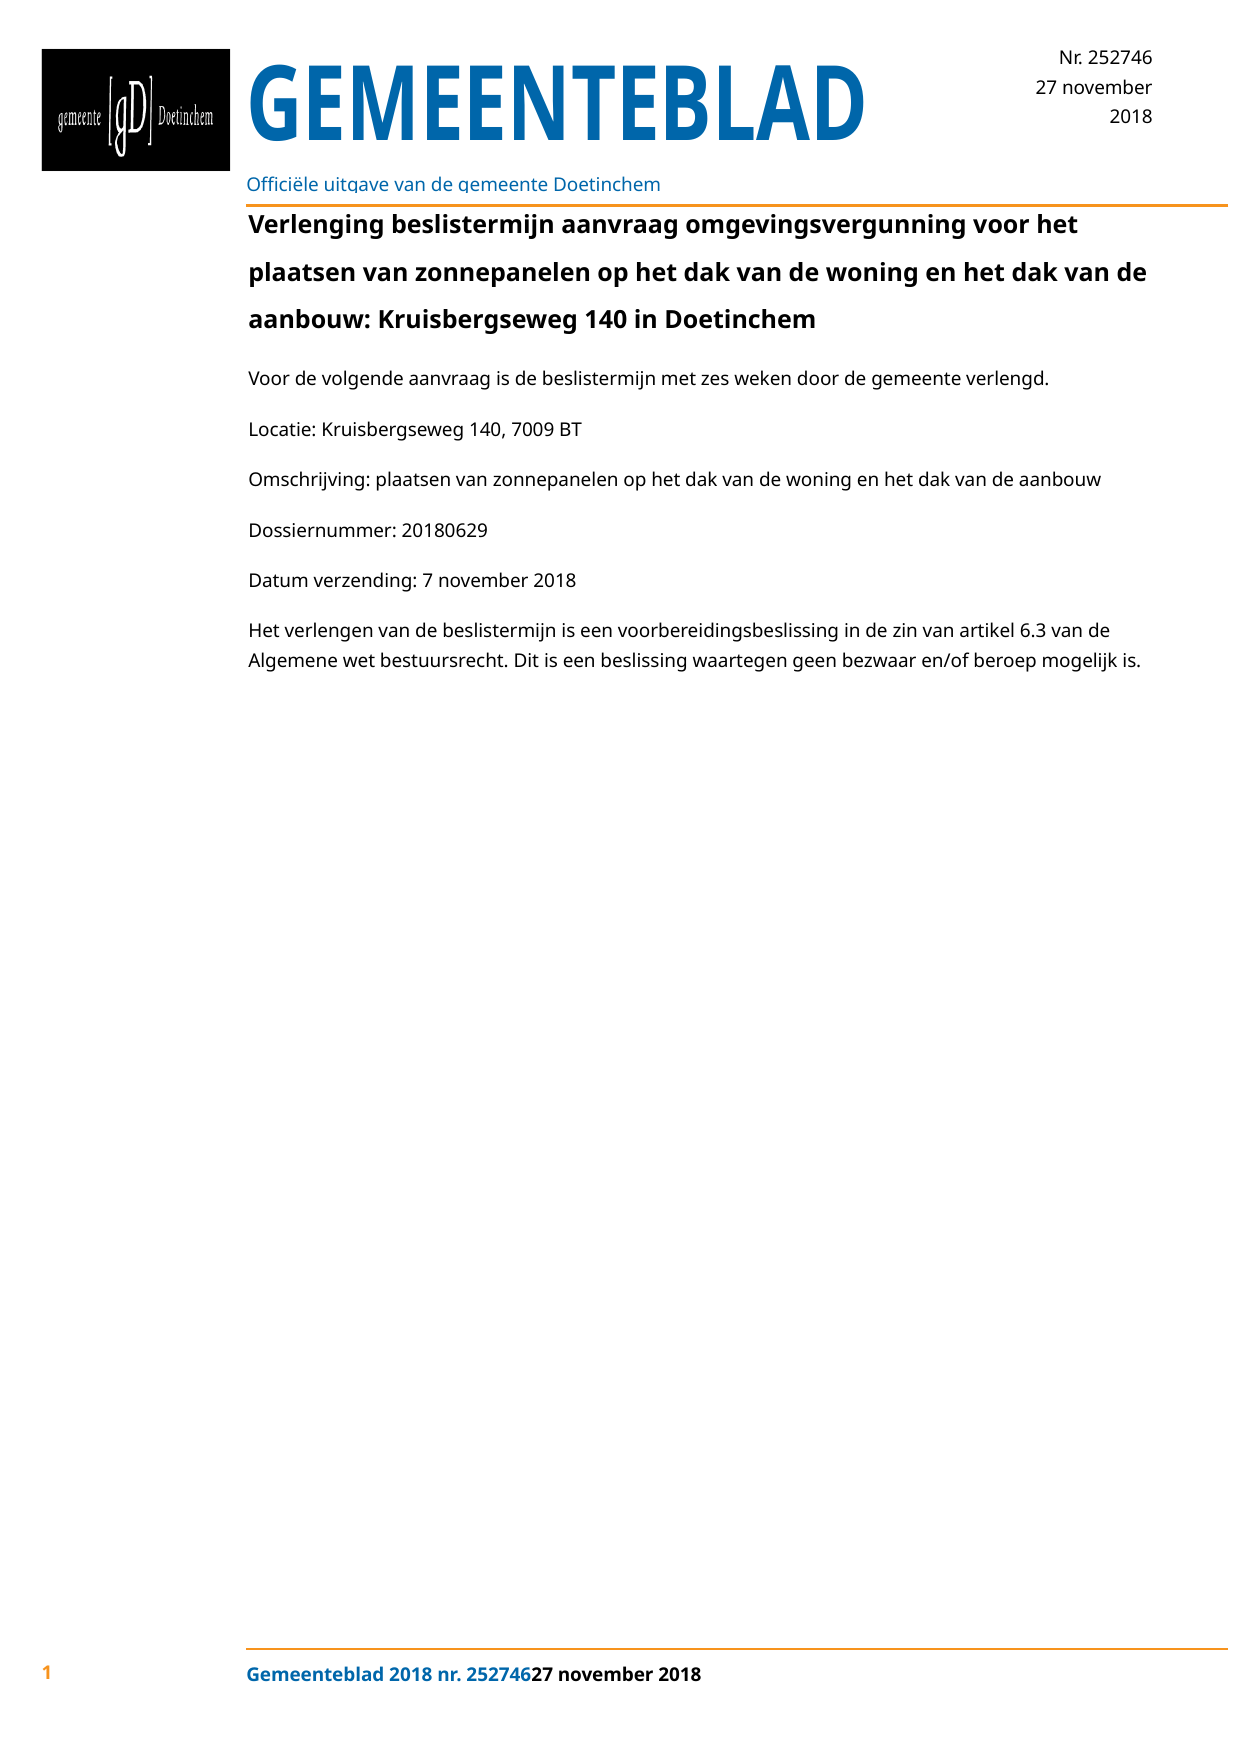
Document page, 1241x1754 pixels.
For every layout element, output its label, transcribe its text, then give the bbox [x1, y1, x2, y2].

text Omschrijving: plaatsen van zonnepanelen op het dak van de woning en het dak van de aanbouw [248, 466, 1152, 492]
text Dossiernummer: 20180629 [248, 517, 1152, 542]
picture [41, 47, 231, 172]
text Verlenging beslistermijn aanvraag omgevingsvergunning voor het plaatsen van zonnepanelen op het dak van de woning en het dak van de aanbouw: Kruisbergseweg 140 in Doetinchem [248, 207, 1152, 336]
text Voor de volgende aanvraag is de beslistermijn met zes weken door de gemeente verlengd. [248, 366, 1152, 391]
text Het verlengen van de beslistermijn is een voorbereidingsbeslissing in de zin van artikel 6.3 van de Algemene wet bestuursrecht. Dit is een beslissing waartegen geen bezwaar en/of beroep mogelijk is. [248, 618, 1152, 673]
text Locatie: Kruisbergseweg 140, 7009 BT [248, 416, 1152, 442]
text Datum verzending: 7 november 2018 [248, 567, 1152, 593]
